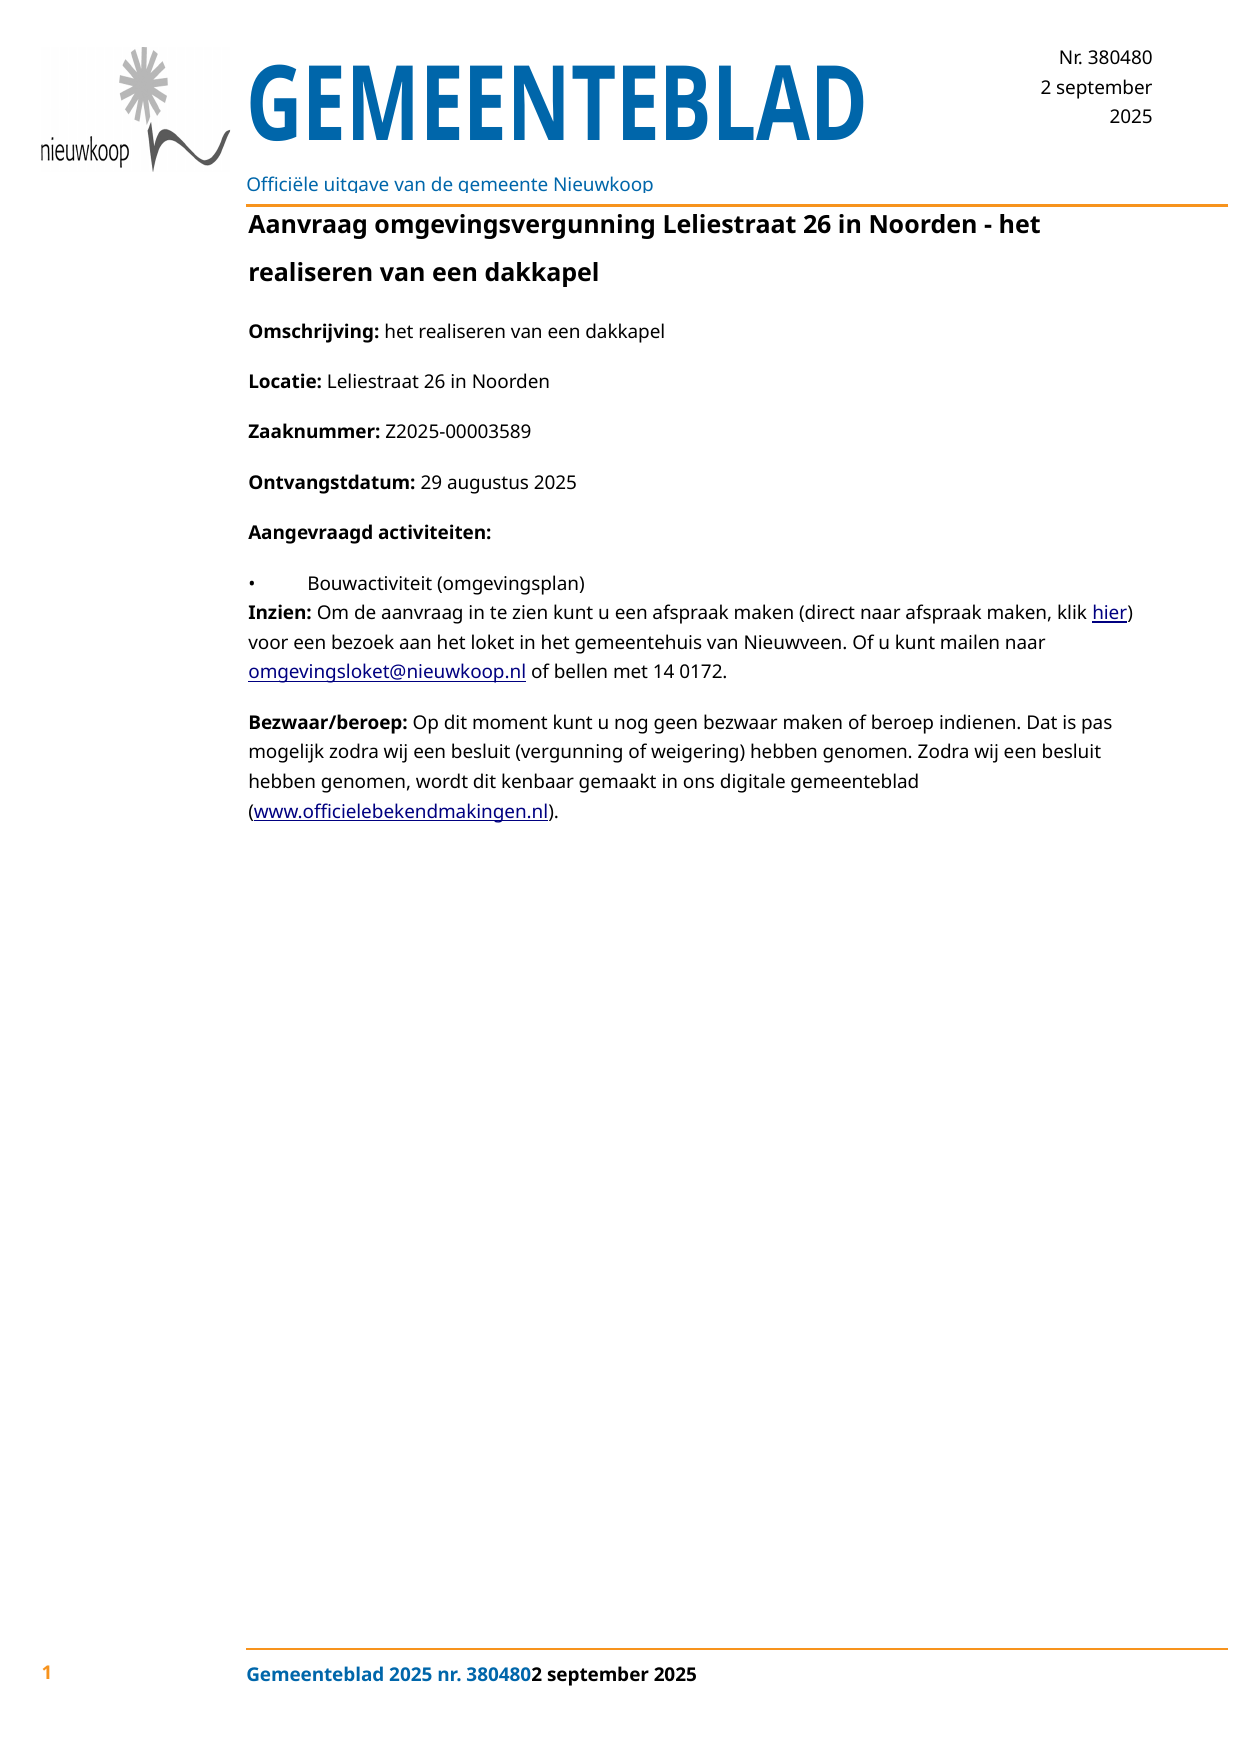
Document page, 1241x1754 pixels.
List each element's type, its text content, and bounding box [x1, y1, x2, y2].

text Zaaknummer: Z2025-00003589 [248, 419, 1152, 444]
text Locatie: Leliestraat 26 in Noorden [248, 368, 1152, 394]
text Aangevraagd activiteiten: [248, 519, 1152, 545]
list Bouwactiviteit (omgevingsplan) [248, 570, 1152, 596]
text Ontvangstdatum: 29 augustus 2025 [248, 469, 1152, 495]
picture [41, 47, 231, 172]
text Omschrijving: het realiseren van een dakkapel [248, 318, 1152, 344]
text Bezwaar/beroep: Op dit moment kunt u nog geen bezwaar maken of beroep indienen. Dat is pas mogelijk zodra wij een besluit (vergunning of weigering) hebben genomen. Zodra wij een besluit hebben genomen, wordt dit kenbaar gemaakt in ons digitale gemeenteblad (www.officielebekendmakingen.nl). [248, 709, 1152, 824]
text Inzien: Om de aanvraag in te zien kunt u een afspraak maken (direct naar afspraak maken, klik hier) voor een bezoek aan het loket in het gemeentehuis van Nieuwveen. Of u kunt mailen naar omgevingsloket@nieuwkoop.nl of bellen met 14 0172. [248, 599, 1152, 684]
text Aanvraag omgevingsvergunning Leliestraat 26 in Noorden - het realiseren van een dakkapel [248, 207, 1152, 288]
